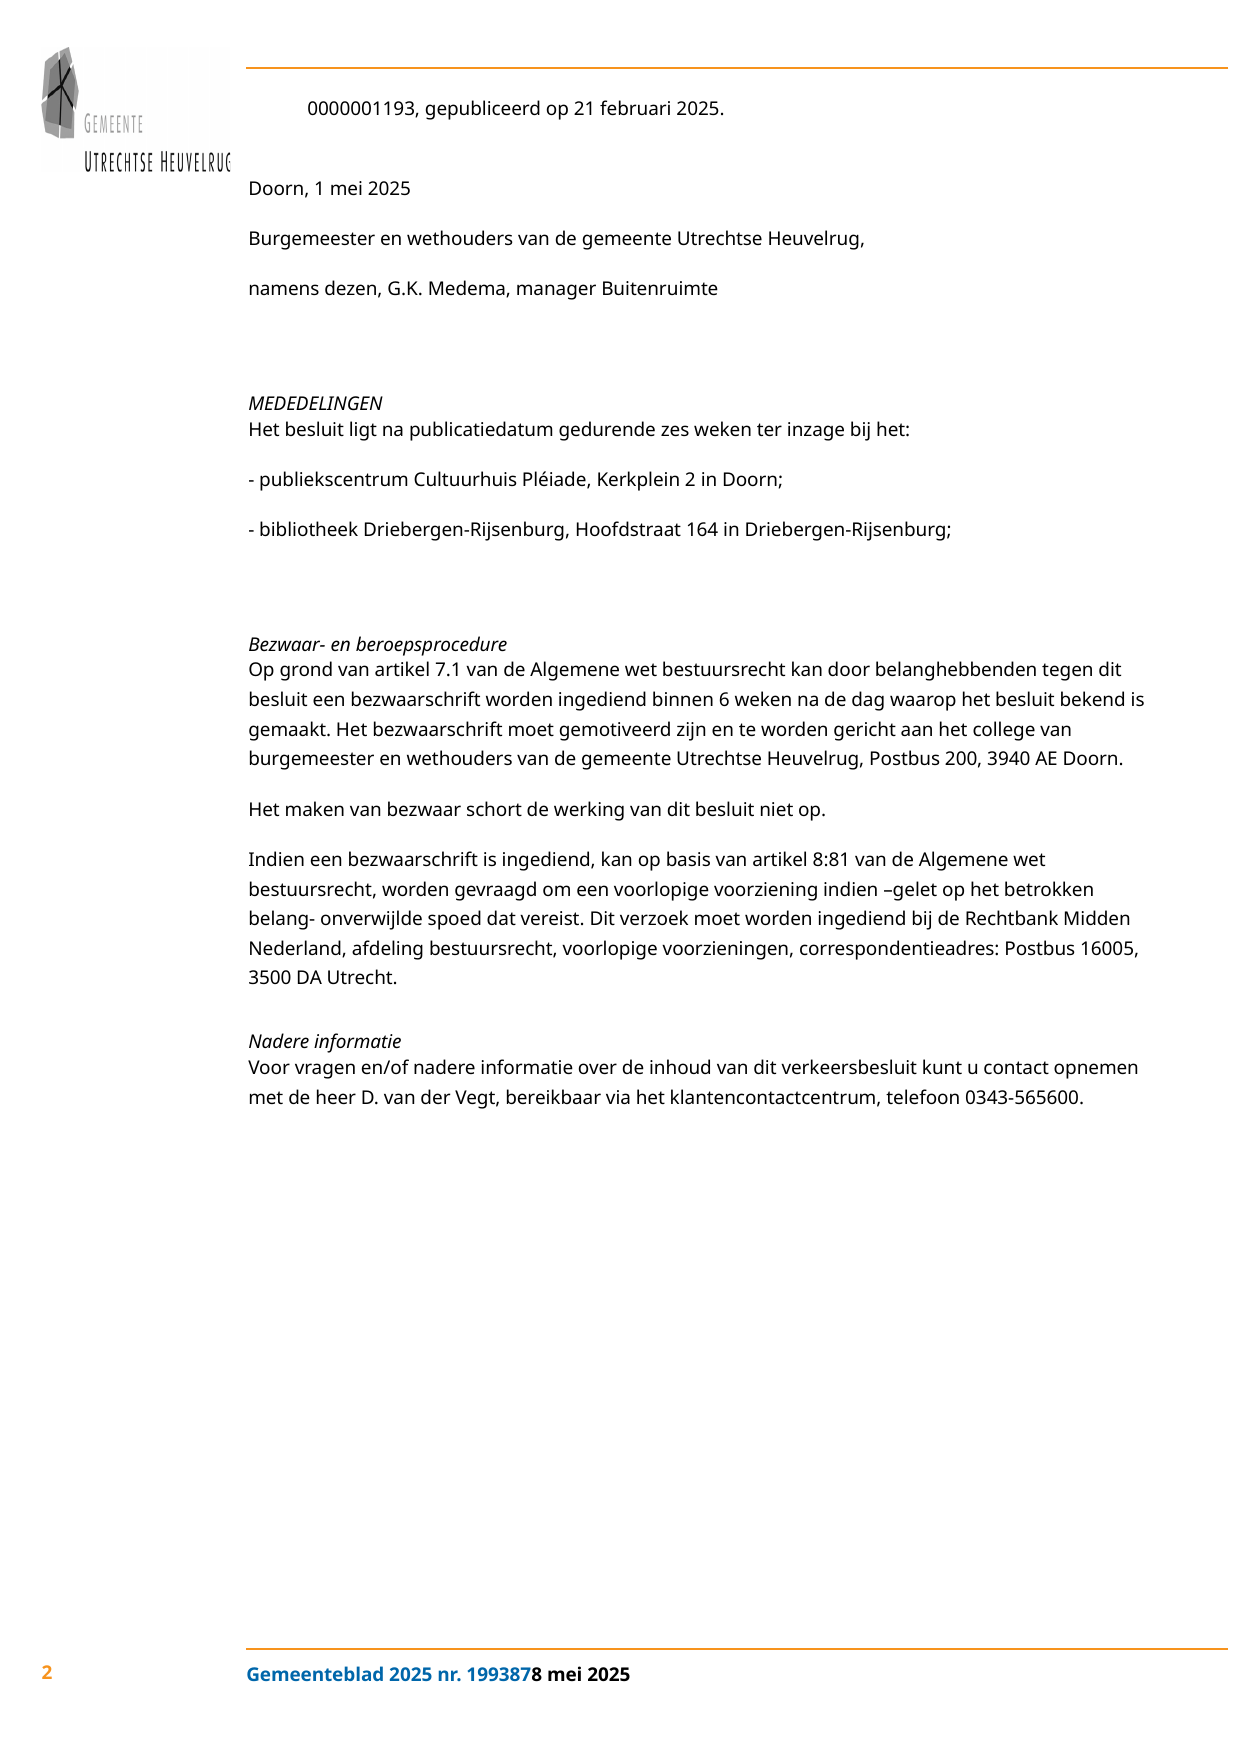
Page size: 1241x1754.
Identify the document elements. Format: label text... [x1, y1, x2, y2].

text - publiekscentrum Cultuurhuis Pléiade, Kerkplein 2 in Doorn; [248, 466, 1152, 492]
text Doorn, 1 mei 2025 [248, 175, 1152, 201]
list 0000001193, gepubliceerd op 21 februari 2025. [248, 95, 1152, 121]
text Het besluit ligt na publicatiedatum gedurende zes weken ter inzage bij het: [248, 416, 1152, 441]
text - bibliotheek Driebergen-Rijsenburg, Hoofdstraat 164 in Driebergen-Rijsenburg; [248, 517, 1152, 542]
text Voor vragen en/of nadere informatie over de inhoud van dit verkeersbesluit kunt u contact opnemen met de heer D. van der Vegt, bereikbaar via het klantencontactcentrum, telefoon 0343-565600. [248, 1054, 1152, 1109]
text Burgemeester en wethouders van de gemeente Utrechtse Heuvelrug, [248, 225, 1152, 251]
text MEDEDELINGEN [248, 390, 1152, 416]
text Indien een bezwaarschrift is ingediend, kan op basis van artikel 8:81 van de Algemene wet bestuursrecht, worden gevraagd om een voorlopige voorziening indien –gelet op het betrokken belang- onverwijlde spoed dat vereist. Dit verzoek moet worden ingediend bij de Rechtbank Midden Nederland, afdeling bestuursrecht, voorlopige voorzieningen, correspondentieadres: Postbus 16005, 3500 DA Utrecht. [248, 846, 1152, 990]
text Op grond van artikel 7.1 van de Algemene wet bestuursrecht kan door belanghebbenden tegen dit besluit een bezwaarschrift worden ingediend binnen 6 weken na de dag waarop het besluit bekend is gemaakt. Het bezwaarschrift moet gemotiveerd zijn en te worden gericht aan het college van burgemeester en wethouders van de gemeente Utrechtse Heuvelrug, Postbus 200, 3940 AE Doorn. [248, 657, 1152, 771]
text namens dezen, G.K. Medema, manager Buitenruimte [248, 276, 1152, 301]
picture [41, 47, 231, 172]
text Het maken van bezwaar schort de werking van dit besluit niet op. [248, 796, 1152, 822]
text Bezwaar- en beroepsprocedure [248, 631, 1152, 657]
text Nadere informatie [248, 1028, 1152, 1054]
